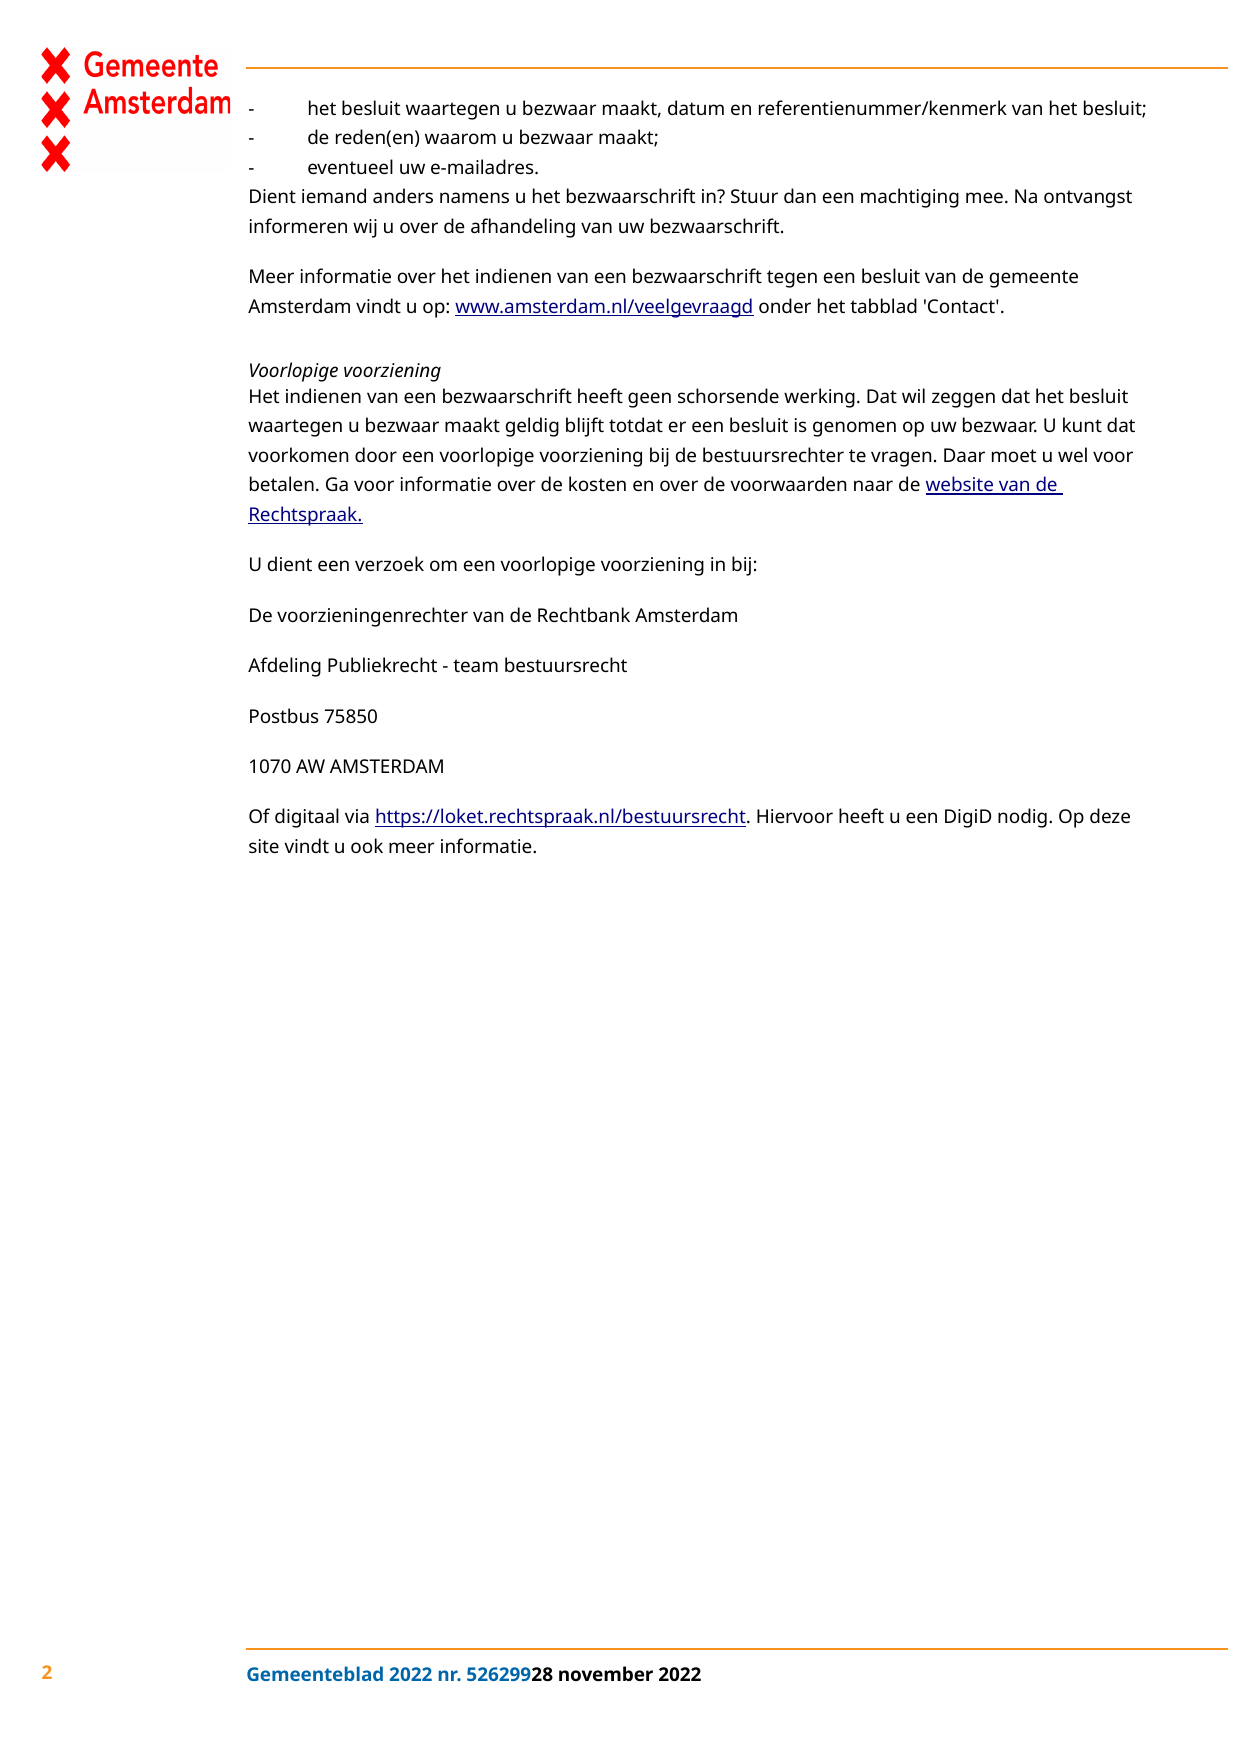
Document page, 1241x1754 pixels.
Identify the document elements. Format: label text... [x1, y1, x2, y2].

text U dient een verzoek om een voorlopige voorziening in bij: [248, 552, 1152, 577]
list het besluit waartegen u bezwaar maakt, datum en referentienummer/kenmerk van het besluit; [248, 95, 1152, 121]
text Het indienen van een bezwaarschrift heeft geen schorsende werking. Dat wil zeggen dat het besluit waartegen u bezwaar maakt geldig blijft totdat er een besluit is genomen op uw bezwaar. U kunt dat voorkomen door een voorlopige voorziening bij de bestuursrechter te vragen. Daar moet u wel voor betalen. Ga voor informatie over de kosten en over de voorwaarden naar de website van de Rechtspraak. [248, 383, 1152, 527]
list de reden(en) waarom u bezwaar maakt; [248, 124, 1152, 150]
list eventueel uw e-mailadres. [248, 154, 1152, 180]
text Meer informatie over het indienen van een bezwaarschrift tegen een besluit van de gemeente Amsterdam vindt u op: www.amsterdam.nl/veelgevraagd onder het tabblad 'Contact'. [248, 263, 1152, 319]
text De voorzieningenrechter van de Rechtbank Amsterdam [248, 602, 1152, 628]
picture [41, 47, 231, 172]
text Voorlopige voorziening [248, 357, 1152, 383]
text Afdeling Publiekrecht - team bestuursrecht [248, 652, 1152, 678]
text Of digitaal via https://loket.rechtspraak.nl/bestuursrecht. Hiervoor heeft u een DigiD nodig. Op deze site vindt u ook meer informatie. [248, 804, 1152, 859]
text Postbus 75850 [248, 703, 1152, 728]
text 1070 AW AMSTERDAM [248, 753, 1152, 779]
text Dient iemand anders namens u het bezwaarschrift in? Stuur dan een machtiging mee. Na ontvangst informeren wij u over de afhandeling van uw bezwaarschrift. [248, 183, 1152, 239]
